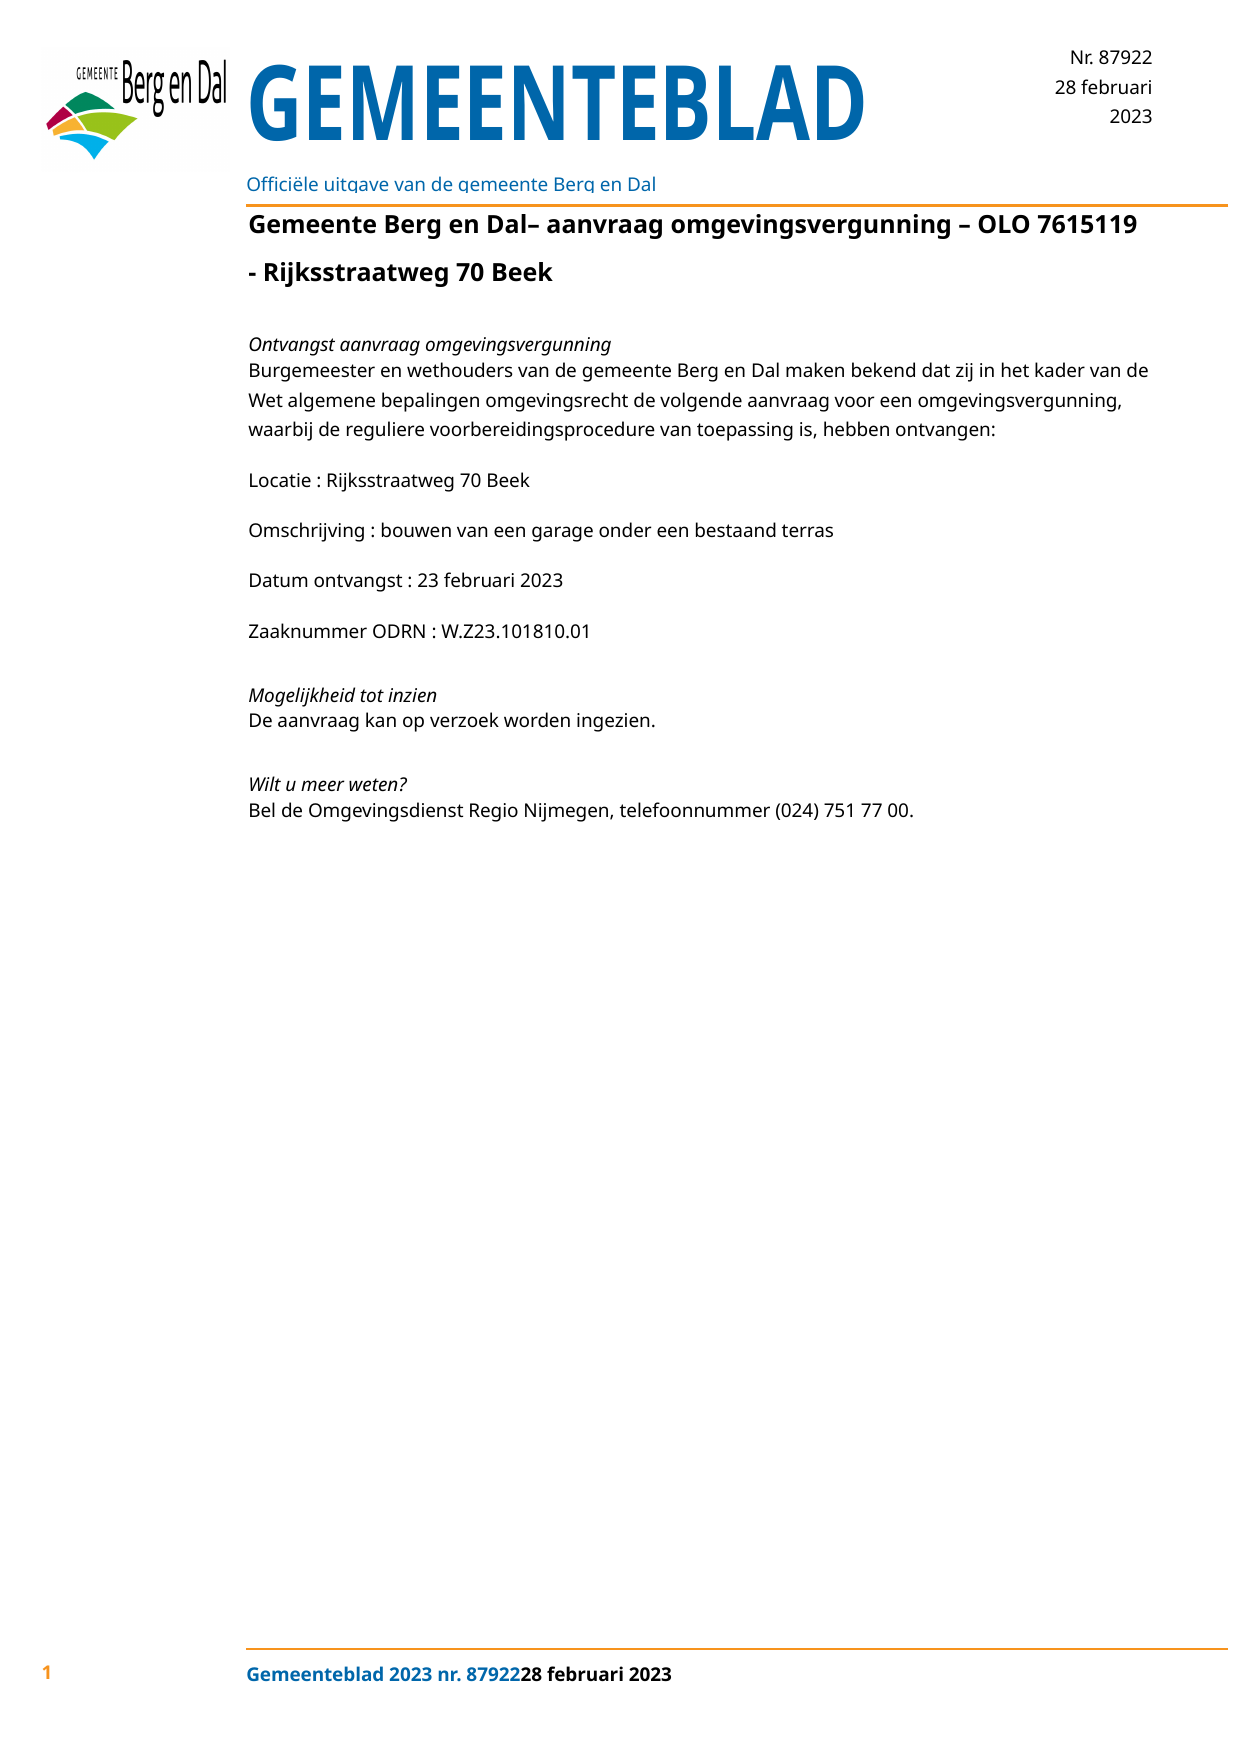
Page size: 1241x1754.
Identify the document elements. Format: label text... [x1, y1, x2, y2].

text Datum ontvangst : 23 februari 2023 [248, 568, 1152, 593]
text Omschrijving : bouwen van een garage onder een bestaand terras [248, 517, 1152, 543]
picture [41, 47, 231, 172]
text Burgemeester en wethouders van de gemeente Berg en Dal maken bekend dat zij in het kader van de Wet algemene bepalingen omgevingsrecht de volgende aanvraag voor een omgevingsvergunning, waarbij de reguliere voorbereidingsprocedure van toepassing is, hebben ontvangen: [248, 357, 1152, 442]
text Mogelijkheid tot inzien [248, 682, 1152, 708]
text Locatie : Rijksstraatweg 70 Beek [248, 467, 1152, 492]
text Zaaknummer ODRN : W.Z23.101810.01 [248, 618, 1152, 644]
text Ontvangst aanvraag omgevingsvergunning [248, 331, 1152, 357]
text Wilt u meer weten? [248, 772, 1152, 797]
text De aanvraag kan op verzoek worden ingezien. [248, 708, 1152, 733]
text Bel de Omgevingsdienst Regio Nijmegen, telefoonnummer (024) 751 77 00. [248, 797, 1152, 823]
text Gemeente Berg en Dal– aanvraag omgevingsvergunning – OLO 7615119 - Rijksstraatweg 70 Beek [248, 207, 1152, 288]
